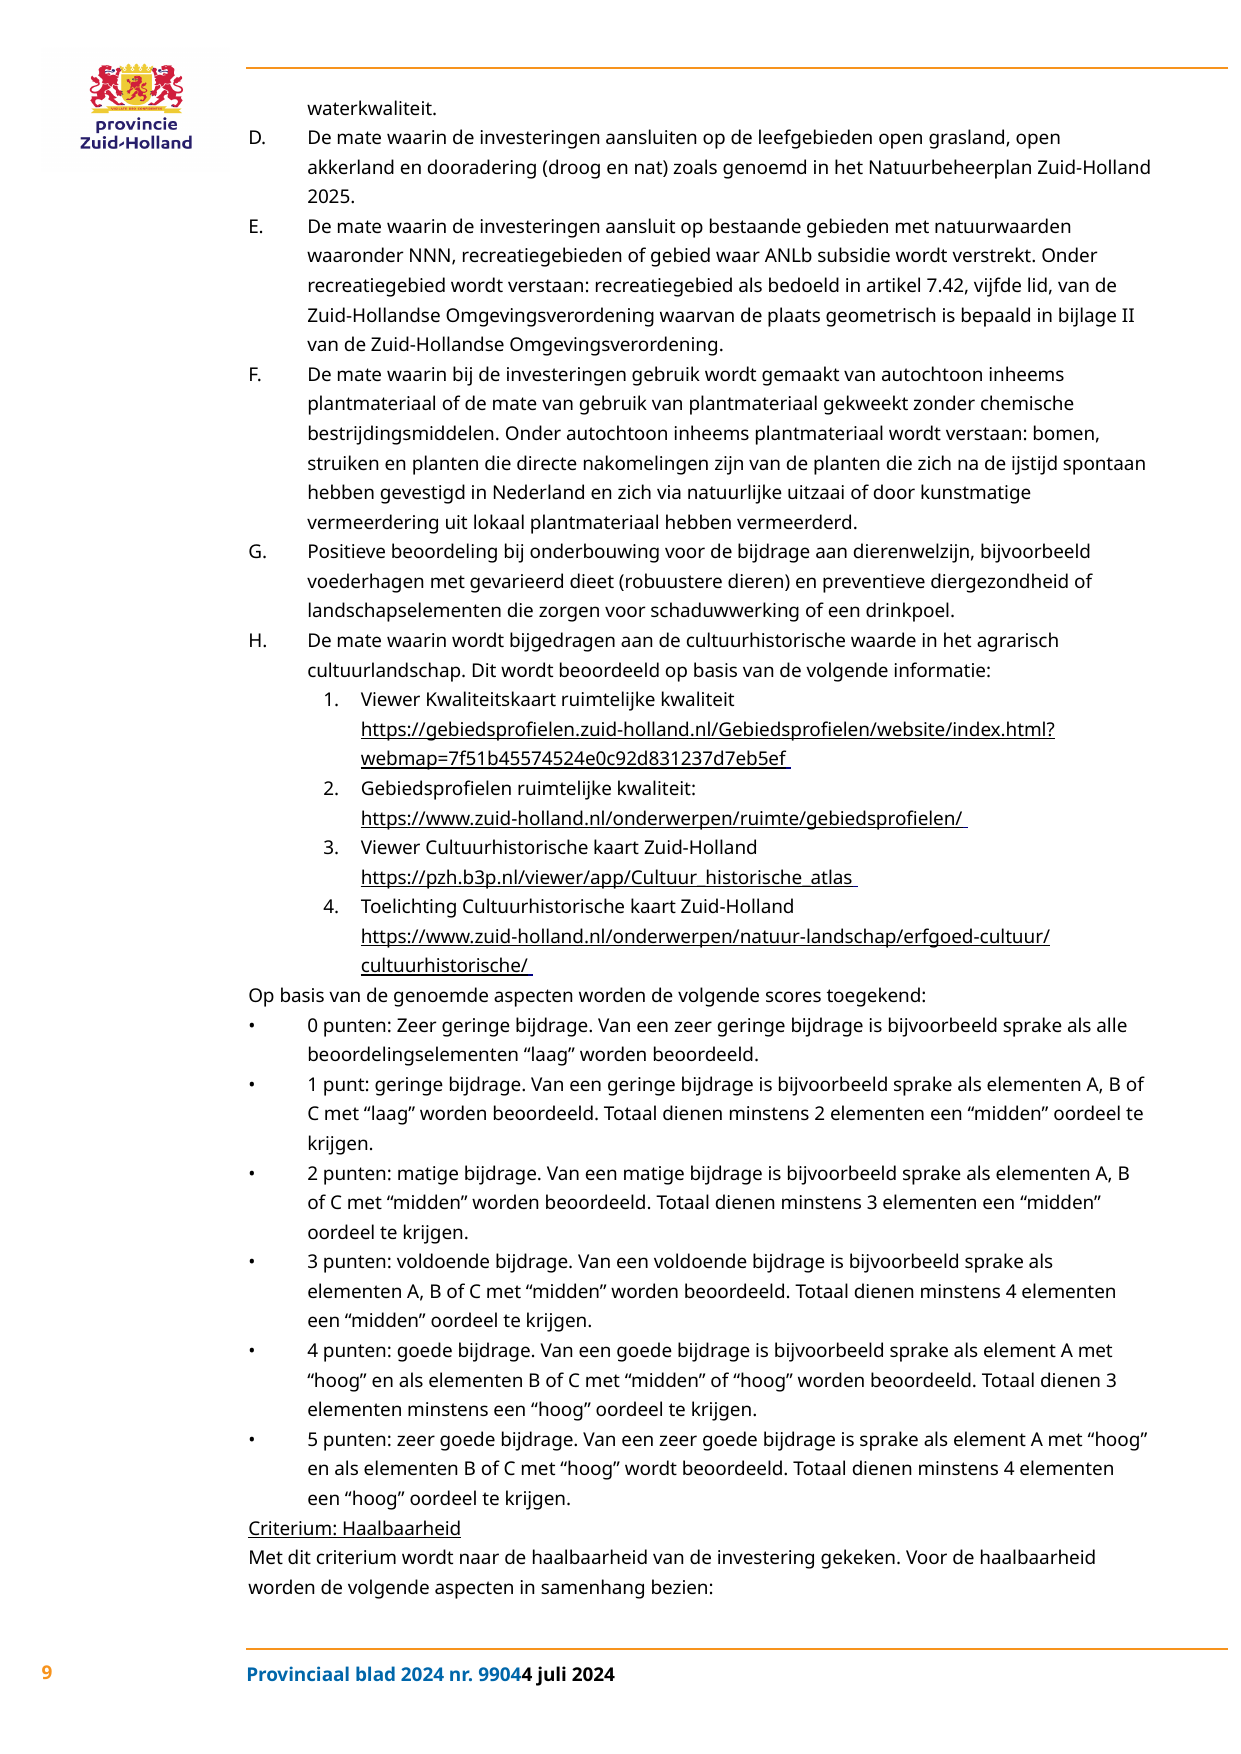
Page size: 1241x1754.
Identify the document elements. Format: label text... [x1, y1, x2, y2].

list 0 punten: Zeer geringe bijdrage. Van een zeer geringe bijdrage is bijvoorbeeld sprake als alle beoordelingselementen “laag” worden beoordeeld. [248, 1012, 1152, 1067]
list Toelichting Cultuurhistorische kaart Zuid-Holland [323, 893, 1152, 919]
list https://gebiedsprofielen.zuid-holland.nl/Gebiedsprofielen/website/index.html?webmap=7f51b45574524e0c92d831237d7eb5ef [323, 716, 1152, 771]
list waterkwaliteit. [248, 95, 1152, 121]
list 3 punten: voldoende bijdrage. Van een voldoende bijdrage is bijvoorbeeld sprake als elementen A, B of C met “midden” worden beoordeeld. Totaal dienen minstens 4 elementen een “midden” oordeel te krijgen. [248, 1248, 1152, 1333]
list Gebiedsprofielen ruimtelijke kwaliteit: [323, 775, 1152, 801]
list 5 punten: zeer goede bijdrage. Van een zeer goede bijdrage is sprake als element A met “hoog” en als elementen B of C met “hoog” wordt beoordeeld. Totaal dienen minstens 4 elementen een “hoog” oordeel te krijgen. [248, 1426, 1152, 1511]
list https://www.zuid-holland.nl/onderwerpen/natuur-landschap/erfgoed-cultuur/cultuurhistorische/ [323, 923, 1152, 978]
list De mate waarin de investeringen aansluiten op de leefgebieden open grasland, open akkerland en dooradering (droog en nat) zoals genoemd in het Natuurbeheerplan Zuid-Holland 2025. [248, 124, 1152, 209]
list De mate waarin de investeringen aansluit op bestaande gebieden met natuurwaarden waaronder NNN, recreatiegebieden of gebied waar ANLb subsidie wordt verstrekt. Onder recreatiegebied wordt verstaan: recreatiegebied als bedoeld in artikel 7.42, vijfde lid, van de Zuid-Hollandse Omgevingsverordening waarvan de plaats geometrisch is bepaald in bijlage II van de Zuid-Hollandse Omgevingsverordening. [248, 213, 1152, 357]
text Met dit criterium wordt naar de haalbaarheid van de investering gekeken. Voor de haalbaarheid worden de volgende aspecten in samenhang bezien: [248, 1544, 1152, 1600]
list De mate waarin wordt bijgedragen aan de cultuurhistorische waarde in het agrarisch cultuurlandschap. Dit wordt beoordeeld op basis van de volgende informatie: [248, 627, 1152, 683]
list https://www.zuid-holland.nl/onderwerpen/ruimte/gebiedsprofielen/ [323, 805, 1152, 831]
picture [41, 47, 231, 172]
list https://pzh.b3p.nl/viewer/app/Cultuur_historische_atlas [323, 864, 1152, 890]
list 1 punt: geringe bijdrage. Van een geringe bijdrage is bijvoorbeeld sprake als elementen A, B of C met “laag” worden beoordeeld. Totaal dienen minstens 2 elementen een “midden” oordeel te krijgen. [248, 1071, 1152, 1156]
text Criterium: Haalbaarheid [248, 1515, 1152, 1541]
list De mate waarin bij de investeringen gebruik wordt gemaakt van autochtoon inheems plantmateriaal of de mate van gebruik van plantmateriaal gekweekt zonder chemische bestrijdingsmiddelen. Onder autochtoon inheems plantmateriaal wordt verstaan: bomen, struiken en planten die directe nakomelingen zijn van de planten die zich na de ijstijd spontaan hebben gevestigd in Nederland en zich via natuurlijke uitzaai of door kunstmatige vermeerdering uit lokaal plantmateriaal hebben vermeerderd. [248, 361, 1152, 535]
text Op basis van de genoemde aspecten worden de volgende scores toegekend: [248, 982, 1152, 1008]
list Positieve beoordeling bij onderbouwing voor de bijdrage aan dierenwelzijn, bijvoorbeeld voederhagen met gevarieerd dieet (robuustere dieren) en preventieve diergezondheid of landschapselementen die zorgen voor schaduwwerking of een drinkpoel. [248, 538, 1152, 623]
list 2 punten: matige bijdrage. Van een matige bijdrage is bijvoorbeeld sprake als elementen A, B of C met “midden” worden beoordeeld. Totaal dienen minstens 3 elementen een “midden” oordeel te krijgen. [248, 1160, 1152, 1245]
list Viewer Kwaliteitskaart ruimtelijke kwaliteit [323, 686, 1152, 712]
list 4 punten: goede bijdrage. Van een goede bijdrage is bijvoorbeeld sprake als element A met “hoog” en als elementen B of C met “midden” of “hoog” worden beoordeeld. Totaal dienen 3 elementen minstens een “hoog” oordeel te krijgen. [248, 1337, 1152, 1422]
list Viewer Cultuurhistorische kaart Zuid-Holland [323, 834, 1152, 860]
